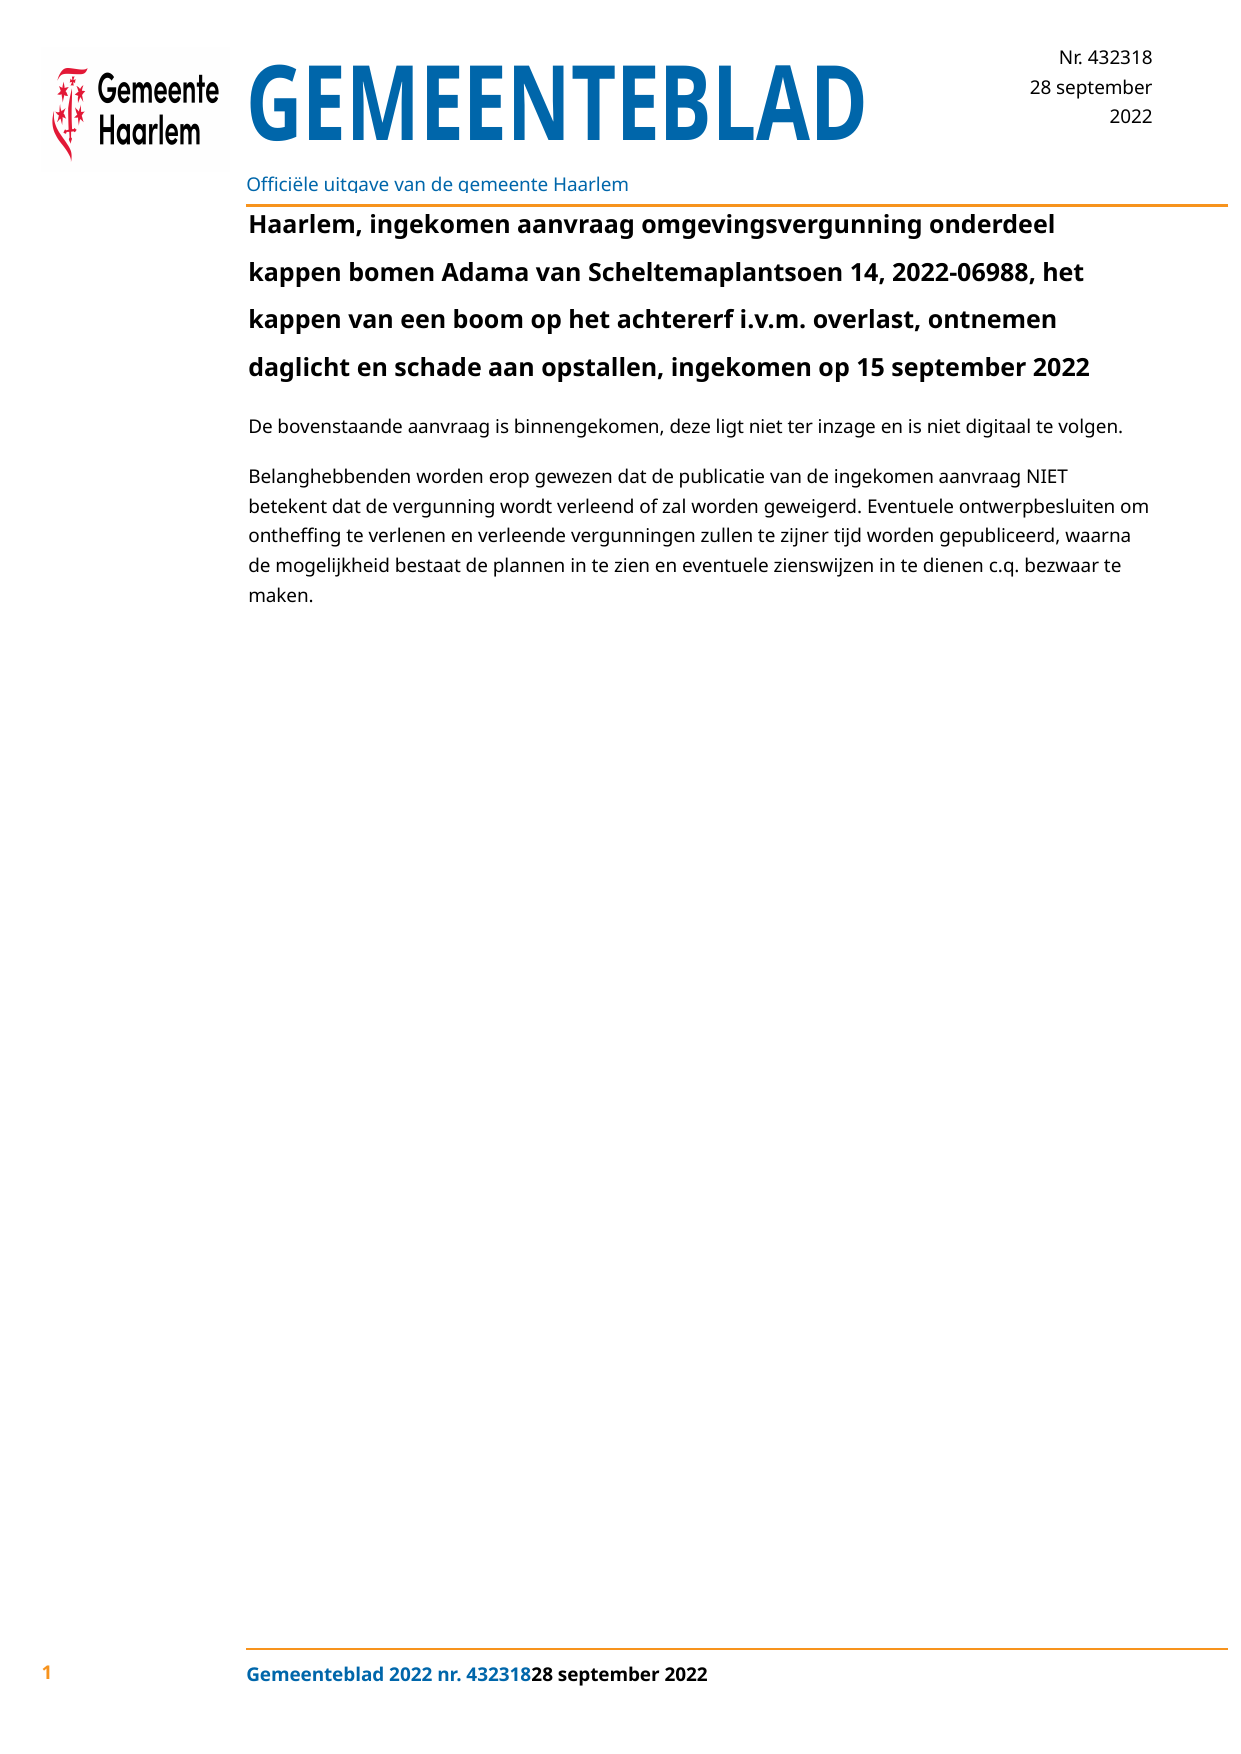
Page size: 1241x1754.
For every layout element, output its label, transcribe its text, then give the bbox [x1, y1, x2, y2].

text Haarlem, ingekomen aanvraag omgevingsvergunning onderdeel kappen bomen Adama van Scheltemaplantsoen 14, 2022-06988, het kappen van een boom op het achtererf i.v.m. overlast, ontnemen daglicht en schade aan opstallen, ingekomen op 15 september 2022 [248, 207, 1152, 384]
picture [41, 47, 231, 172]
text De bovenstaande aanvraag is binnengekomen, deze ligt niet ter inzage en is niet digitaal te volgen. [248, 413, 1152, 439]
text Belanghebbenden worden erop gewezen dat de publicatie van de ingekomen aanvraag NIET betekent dat de vergunning wordt verleend of zal worden geweigerd. Eventuele ontwerpbesluiten om ontheffing te verlenen en verleende vergunningen zullen te zijner tijd worden gepubliceerd, waarna de mogelijkheid bestaat de plannen in te zien en eventuele zienswijzen in te dienen c.q. bezwaar te maken. [248, 463, 1152, 608]
